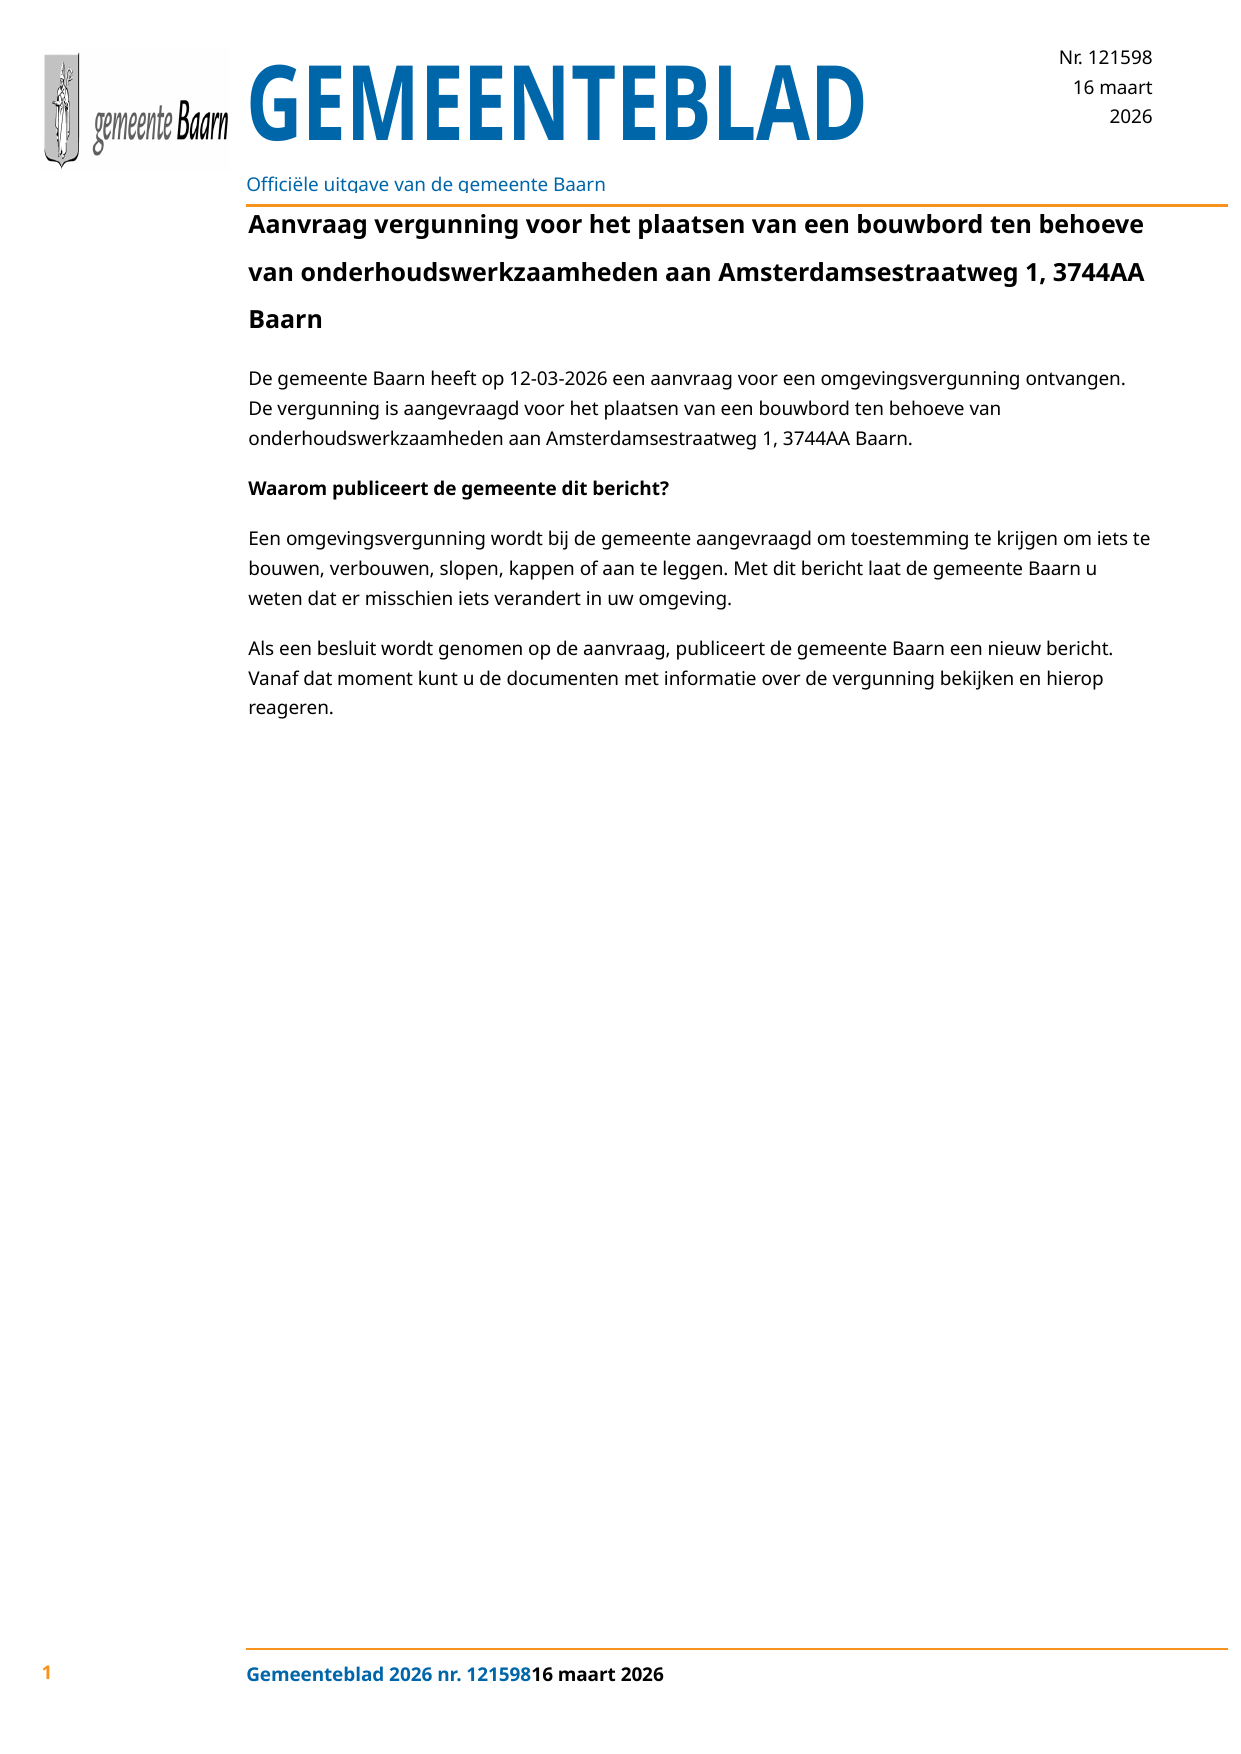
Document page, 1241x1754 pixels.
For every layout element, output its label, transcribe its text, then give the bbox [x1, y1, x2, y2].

picture [41, 47, 231, 172]
text Waarom publiceert de gemeente dit bericht? [248, 475, 1152, 501]
text Als een besluit wordt genomen op de aanvraag, publiceert de gemeente Baarn een nieuw bericht. Vanaf dat moment kunt u de documenten met informatie over de vergunning bekijken en hierop reageren. [248, 635, 1152, 720]
text Een omgevingsvergunning wordt bij de gemeente aangevraagd om toestemming te krijgen om iets te bouwen, verbouwen, slopen, kappen of aan te leggen. Met dit bericht laat de gemeente Baarn u weten dat er misschien iets verandert in uw omgeving. [248, 526, 1152, 610]
text De gemeente Baarn heeft op 12-03-2026 een aanvraag voor een omgevingsvergunning ontvangen. De vergunning is aangevraagd voor het plaatsen van een bouwbord ten behoeve van onderhoudswerkzaamheden aan Amsterdamsestraatweg 1, 3744AA Baarn. [248, 366, 1152, 450]
text Aanvraag vergunning voor het plaatsen van een bouwbord ten behoeve van onderhoudswerkzaamheden aan Amsterdamsestraatweg 1, 3744AA Baarn [248, 207, 1152, 336]
